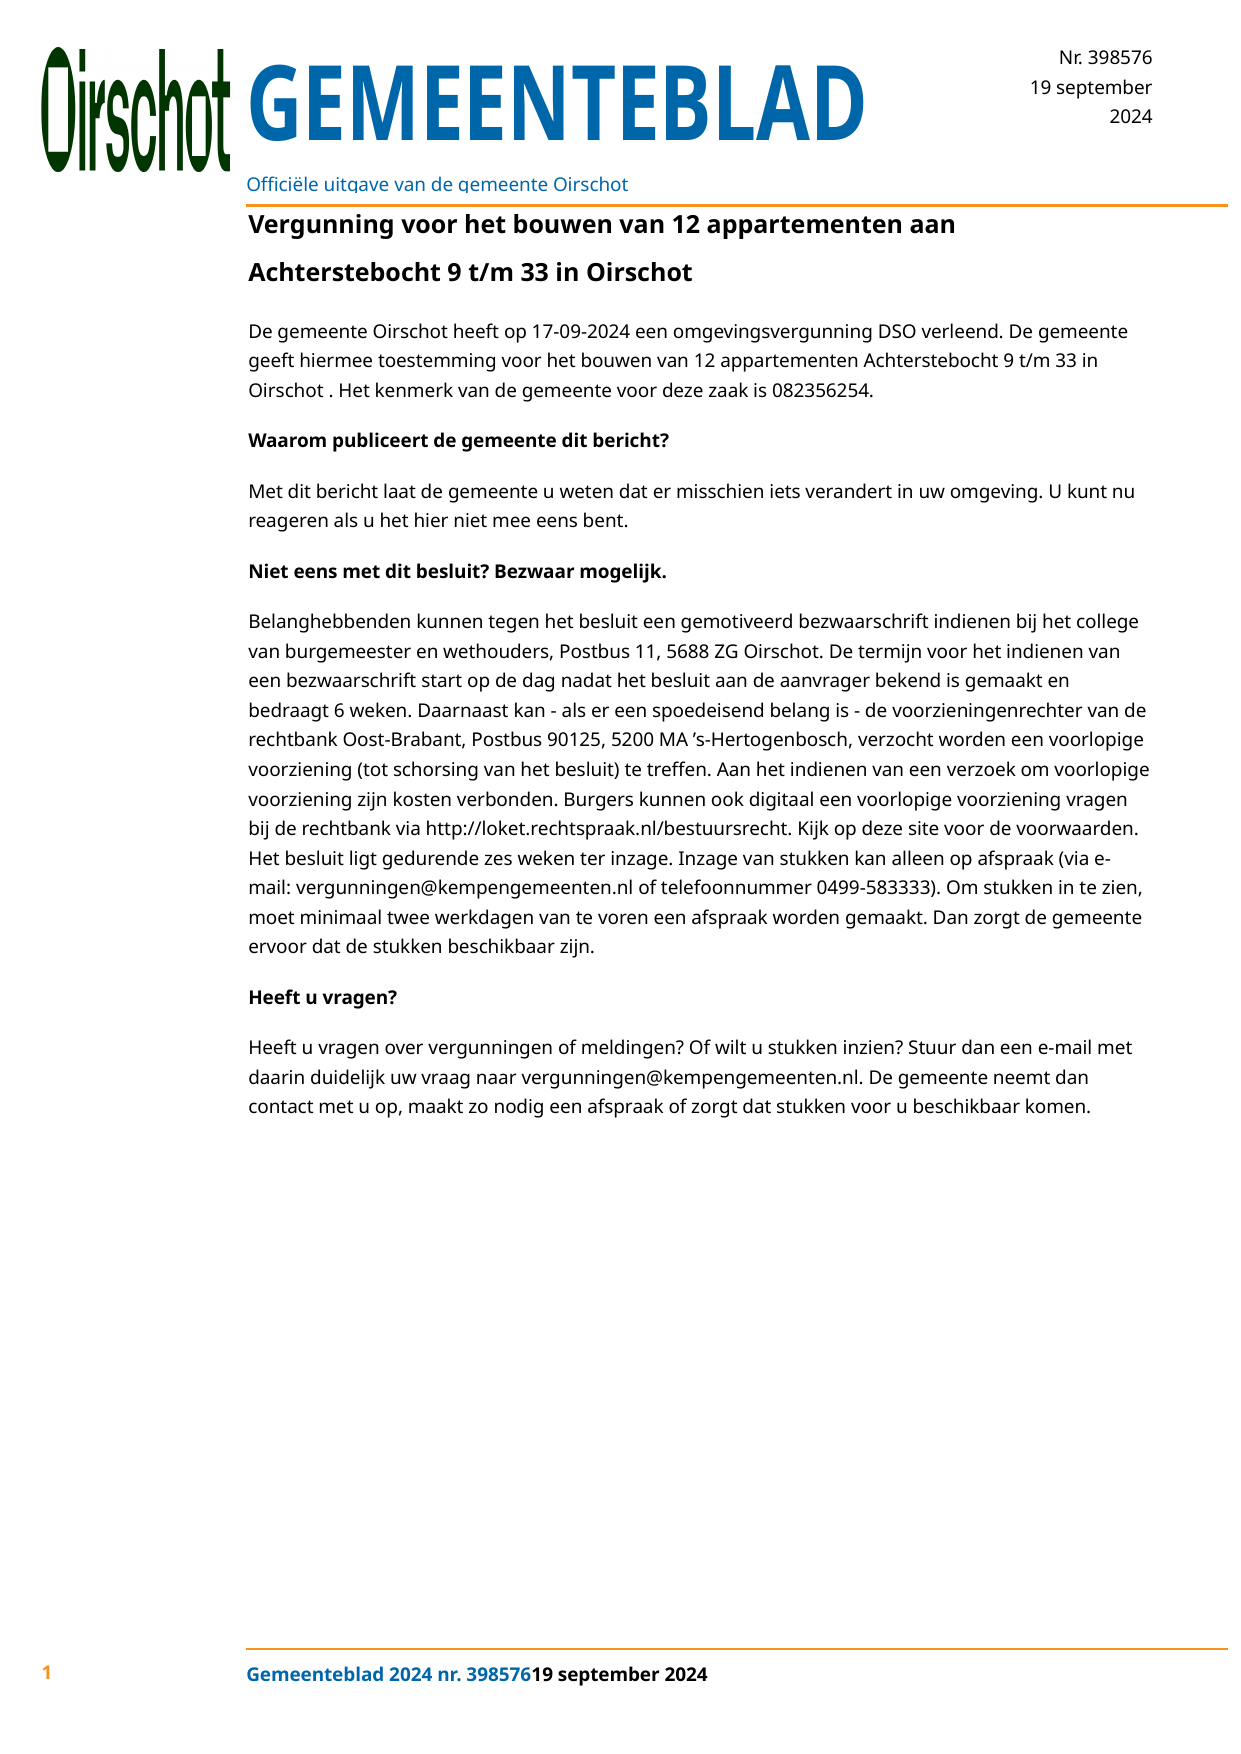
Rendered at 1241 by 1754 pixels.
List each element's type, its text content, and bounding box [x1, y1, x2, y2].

text Waarom publiceert de gemeente dit bericht? [248, 427, 1152, 453]
text Heeft u vragen over vergunningen of meldingen? Of wilt u stukken inzien? Stuur dan een e-mail met daarin duidelijk uw vraag naar vergunningen@kempengemeenten.nl. De gemeente neemt dan contact met u op, maakt zo nodig een afspraak of zorgt dat stukken voor u beschikbaar komen. [248, 1034, 1152, 1119]
text Vergunning voor het bouwen van 12 appartementen aan Achterstebocht 9 t/m 33 in Oirschot [248, 207, 1152, 288]
text Heeft u vragen? [248, 984, 1152, 1010]
text Niet eens met dit besluit? Bezwaar mogelijk. [248, 558, 1152, 584]
text De gemeente Oirschot heeft op 17-09-2024 een omgevingsvergunning DSO verleend. De gemeente geeft hiermee toestemming voor het bouwen van 12 appartementen Achterstebocht 9 t/m 33 in Oirschot . Het kenmerk van de gemeente voor deze zaak is 082356254. [248, 318, 1152, 403]
text Met dit bericht laat de gemeente u weten dat er misschien iets verandert in uw omgeving. U kunt nu reageren als u het hier niet mee eens bent. [248, 478, 1152, 533]
text Belanghebbenden kunnen tegen het besluit een gemotiveerd bezwaarschrift indienen bij het college van burgemeester en wethouders, Postbus 11, 5688 ZG Oirschot. De termijn voor het indienen van een bezwaarschrift start op de dag nadat het besluit aan de aanvrager bekend is gemaakt en bedraagt 6 weken. Daarnaast kan - als er een spoedeisend belang is - de voorzieningenrechter van de rechtbank Oost-Brabant, Postbus 90125, 5200 MA ’s-Hertogenbosch, verzocht worden een voorlopige voorziening (tot schorsing van het besluit) te treffen. Aan het indienen van een verzoek om voorlopige voorziening zijn kosten verbonden. Burgers kunnen ook digitaal een voorlopige voorziening vragen bij de rechtbank via http://loket.rechtspraak.nl/bestuursrecht. Kijk op deze site voor de voorwaarden. Het besluit ligt gedurende zes weken ter inzage. Inzage van stukken kan alleen op afspraak (via e-mail: vergunningen@kempengemeenten.nl of telefoonnummer 0499-583333). Om stukken in te zien, moet minimaal twee werkdagen van te voren een afspraak worden gemaakt. Dan zorgt de gemeente ervoor dat de stukken beschikbaar zijn. [248, 608, 1152, 959]
picture [41, 47, 231, 172]
